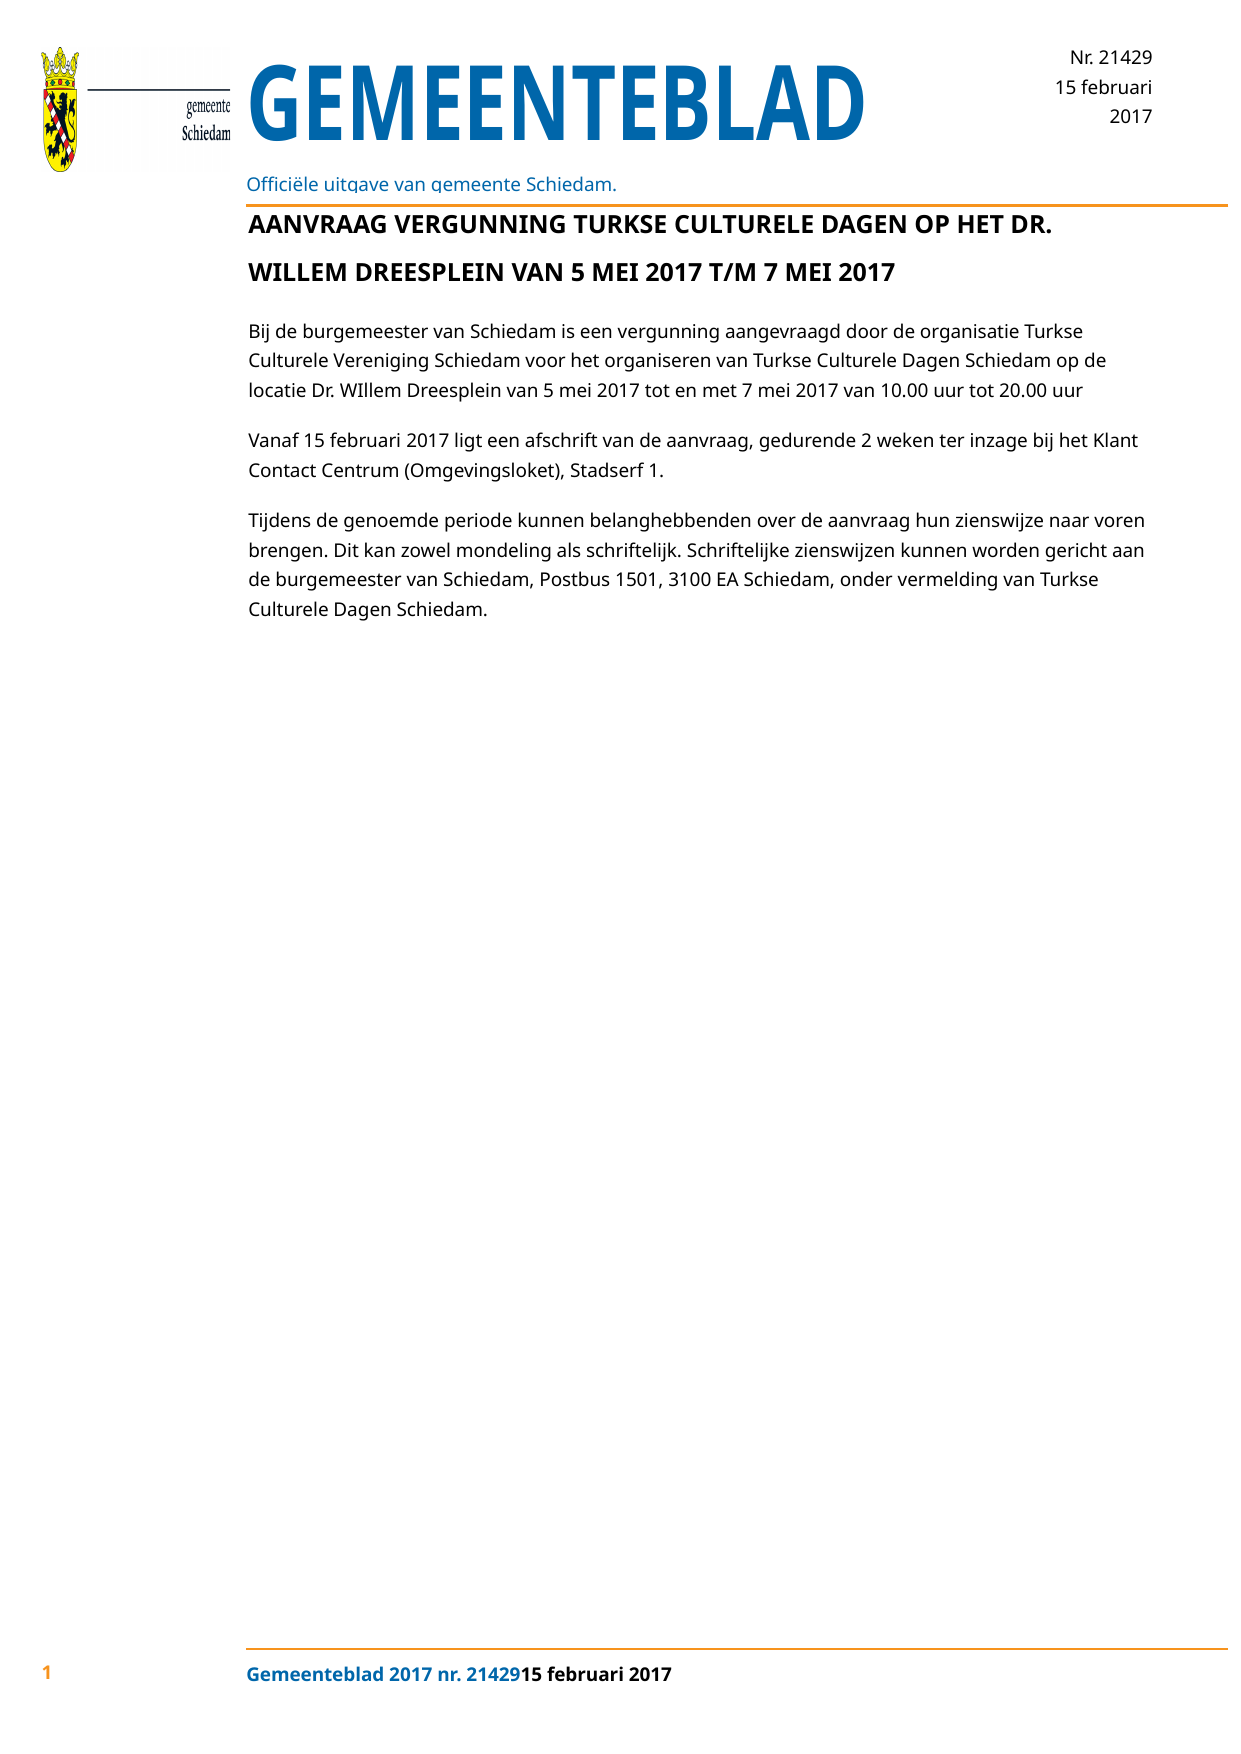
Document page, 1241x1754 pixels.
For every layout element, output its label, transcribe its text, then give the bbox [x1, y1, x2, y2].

text Vanaf 15 februari 2017 ligt een afschrift van de aanvraag, gedurende 2 weken ter inzage bij het Klant Contact Centrum (Omgevingsloket), Stadserf 1. [248, 427, 1152, 483]
picture [41, 47, 231, 172]
text Tijdens de genoemde periode kunnen belanghebbenden over de aanvraag hun zienswijze naar voren brengen. Dit kan zowel mondeling als schriftelijk. Schriftelijke zienswijzen kunnen worden gericht aan de burgemeester van Schiedam, Postbus 1501, 3100 EA Schiedam, onder vermelding van Turkse Culturele Dagen Schiedam. [248, 507, 1152, 622]
text Bij de burgemeester van Schiedam is een vergunning aangevraagd door de organisatie Turkse Culturele Vereniging Schiedam voor het organiseren van Turkse Culturele Dagen Schiedam op de locatie Dr. WIllem Dreesplein van 5 mei 2017 tot en met 7 mei 2017 van 10.00 uur tot 20.00 uur [248, 318, 1152, 403]
text AANVRAAG VERGUNNING TURKSE CULTURELE DAGEN OP HET DR. WILLEM DREESPLEIN VAN 5 MEI 2017 T/M 7 MEI 2017 [248, 207, 1152, 288]
